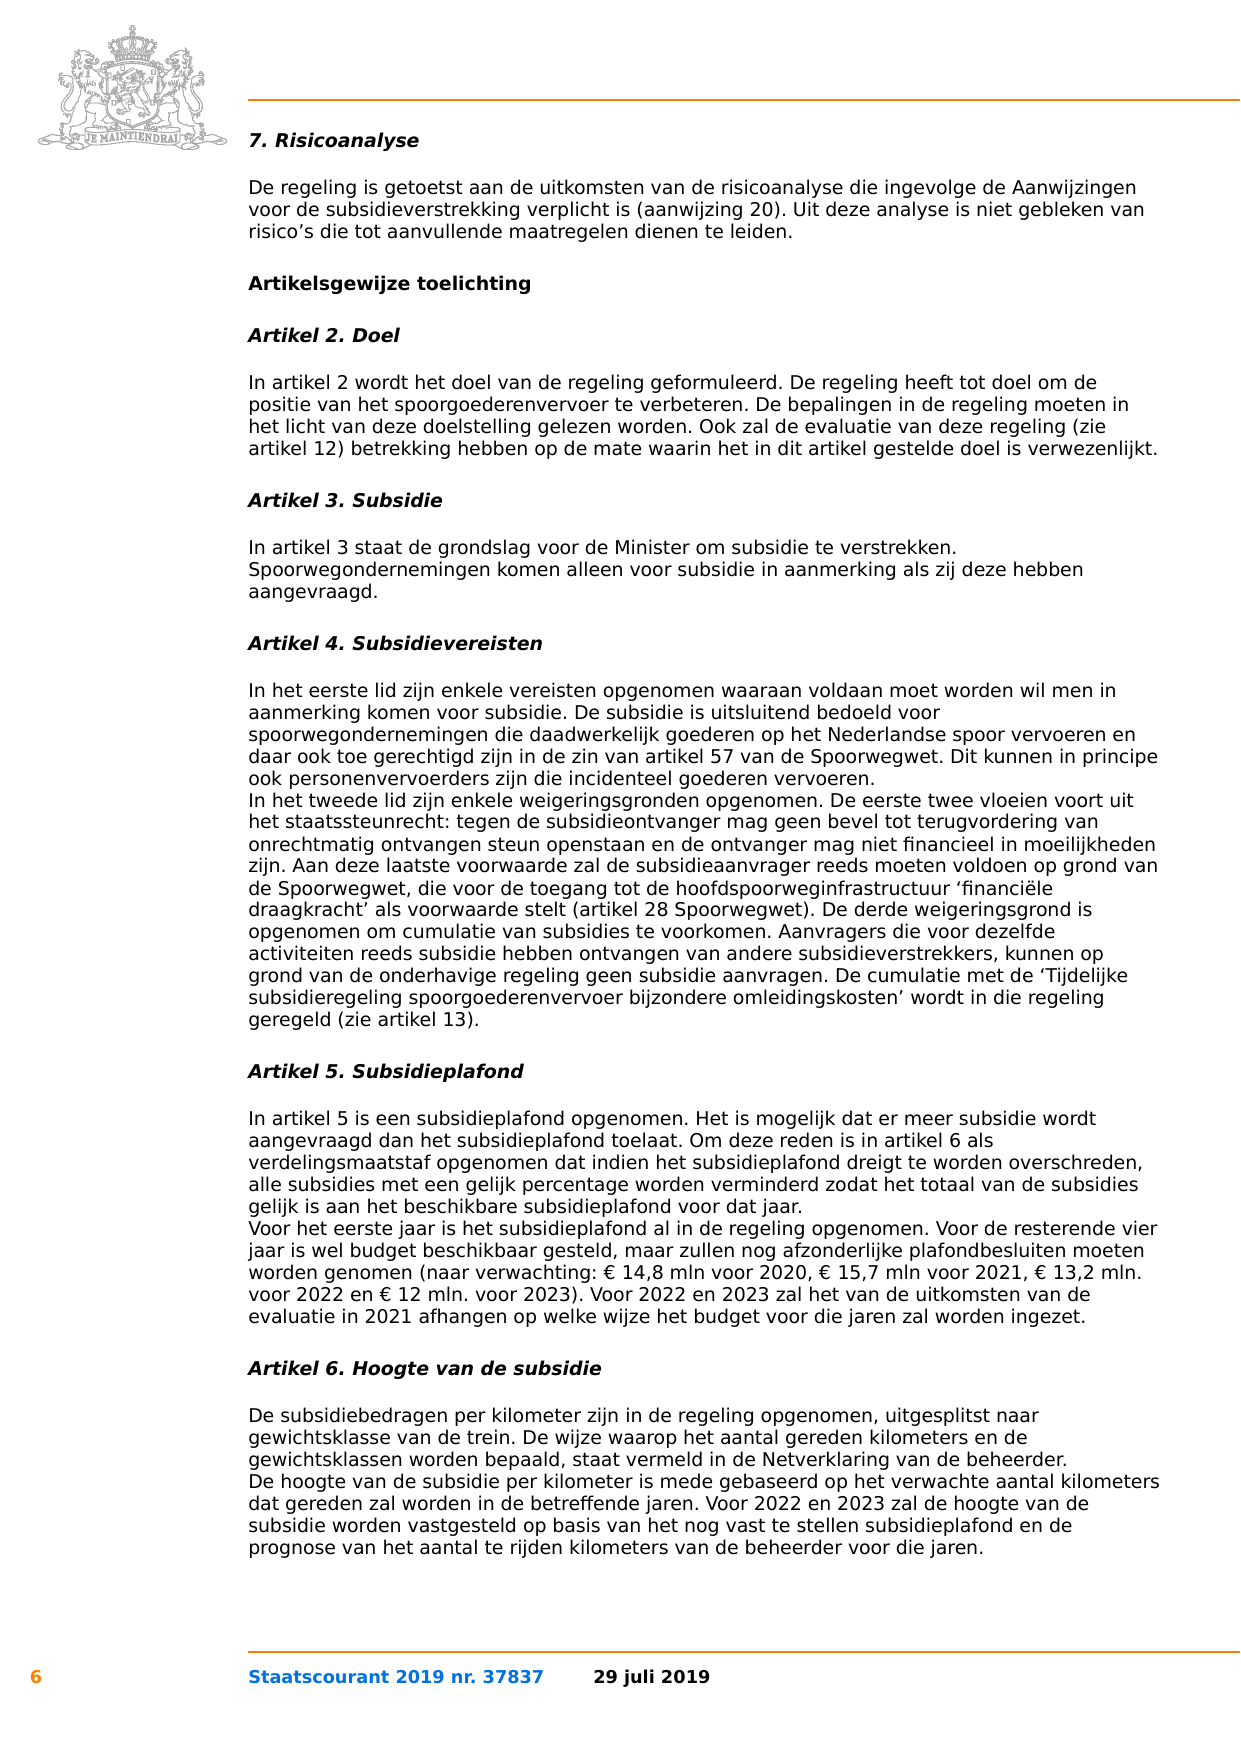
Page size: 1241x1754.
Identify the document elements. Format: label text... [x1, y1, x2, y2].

subtitle Artikel 4. Subsidievereisten [248, 633, 1163, 654]
text Voor het eerste jaar is het subsidieplafond al in de regeling opgenomen. Voor de resterende vier jaar is wel budget beschikbaar gesteld, maar zullen nog afzonderlijke plafondbesluiten moeten worden genomen (naar verwachting: € 14,8 mln voor 2020, € 15,7 mln voor 2021, € 13,2 mln. voor 2022 en € 12 mln. voor 2023). Voor 2022 en 2023 zal het van de uitkomsten van de evaluatie in 2021 afhangen op welke wijze het budget voor die jaren zal worden ingezet. [248, 1218, 1163, 1328]
text In artikel 3 staat de grondslag voor de Minister om subsidie te verstrekken. Spoorwegondernemingen komen alleen voor subsidie in aanmerking als zij deze hebben aangevraagd. [248, 537, 1163, 603]
text In artikel 5 is een subsidieplafond opgenomen. Het is mogelijk dat er meer subsidie wordt aangevraagd dan het subsidieplafond toelaat. Om deze reden is in artikel 6 als verdelingsmaatstaf opgenomen dat indien het subsidieplafond dreigt te worden overschreden, alle subsidies met een gelijk percentage worden verminderd zodat het totaal van de subsidies gelijk is aan het beschikbare subsidieplafond voor dat jaar. [248, 1108, 1163, 1218]
text De subsidiebedragen per kilometer zijn in de regeling opgenomen, uitgesplitst naar gewichtsklasse van de trein. De wijze waarop het aantal gereden kilometers en de gewichtsklassen worden bepaald, staat vermeld in de Netverklaring van de beheerder. [248, 1405, 1163, 1471]
picture [38, 25, 227, 150]
subtitle Artikelsgewijze toelichting [248, 273, 1163, 295]
text In artikel 2 wordt het doel van de regeling geformuleerd. De regeling heeft tot doel om de positie van het spoorgoederenvervoer te verbeteren. De bepalingen in de regeling moeten in het licht van deze doelstelling gelezen worden. Ook zal de evaluatie van deze regeling (zie artikel 12) betrekking hebben op de mate waarin het in dit artikel gestelde doel is verwezenlijkt. [248, 372, 1163, 460]
text De hoogte van de subsidie per kilometer is mede gebaseerd op het verwachte aantal kilometers dat gereden zal worden in de betreffende jaren. Voor 2022 en 2023 zal de hoogte van de subsidie worden vastgesteld op basis van het nog vast te stellen subsidieplafond en de prognose van het aantal te rijden kilometers van de beheerder voor die jaren. [248, 1471, 1163, 1559]
subtitle Artikel 3. Subsidie [248, 490, 1163, 512]
subtitle 7. Risicoanalyse [248, 130, 1163, 152]
text De regeling is getoetst aan de uitkomsten van de risicoanalyse die ingevolge de Aanwijzingen voor de subsidieverstrekking verplicht is (aanwijzing 20). Uit deze analyse is niet gebleken van risico’s die tot aanvullende maatregelen dienen te leiden. [248, 177, 1163, 243]
subtitle Artikel 5. Subsidieplafond [248, 1061, 1163, 1083]
subtitle Artikel 2. Doel [248, 325, 1163, 347]
subtitle Artikel 6. Hoogte van de subsidie [248, 1358, 1163, 1380]
text In het eerste lid zijn enkele vereisten opgenomen waaraan voldaan moet worden wil men in aanmerking komen voor subsidie. De subsidie is uitsluitend bedoeld voor spoorwegondernemingen die daadwerkelijk goederen op het Nederlandse spoor vervoeren en daar ook toe gerechtigd zijn in de zin van artikel 57 van de Spoorwegwet. Dit kunnen in principe ook personenvervoerders zijn die incidenteel goederen vervoeren. [248, 679, 1163, 789]
text In het tweede lid zijn enkele weigeringsgronden opgenomen. De eerste twee vloeien voort uit het staatssteunrecht: tegen de subsidieontvanger mag geen bevel tot terugvordering van onrechtmatig ontvangen steun openstaan en de ontvanger mag niet financieel in moeilijkheden zijn. Aan deze laatste voorwaarde zal de subsidieaanvrager reeds moeten voldoen op grond van de Spoorwegwet, die voor de toegang tot de hoofdspoorweginfrastructuur ‘financiële draagkracht’ als voorwaarde stelt (artikel 28 Spoorwegwet). De derde weigeringsgrond is opgenomen om cumulatie van subsidies te voorkomen. Aanvragers die voor dezelfde activiteiten reeds subsidie hebben ontvangen van andere subsidieverstrekkers, kunnen op grond van de onderhavige regeling geen subsidie aanvragen. De cumulatie met de ‘Tijdelijke subsidieregeling spoorgoederenvervoer bijzondere omleidingskosten’ wordt in die regeling geregeld (zie artikel 13). [248, 789, 1163, 1031]
